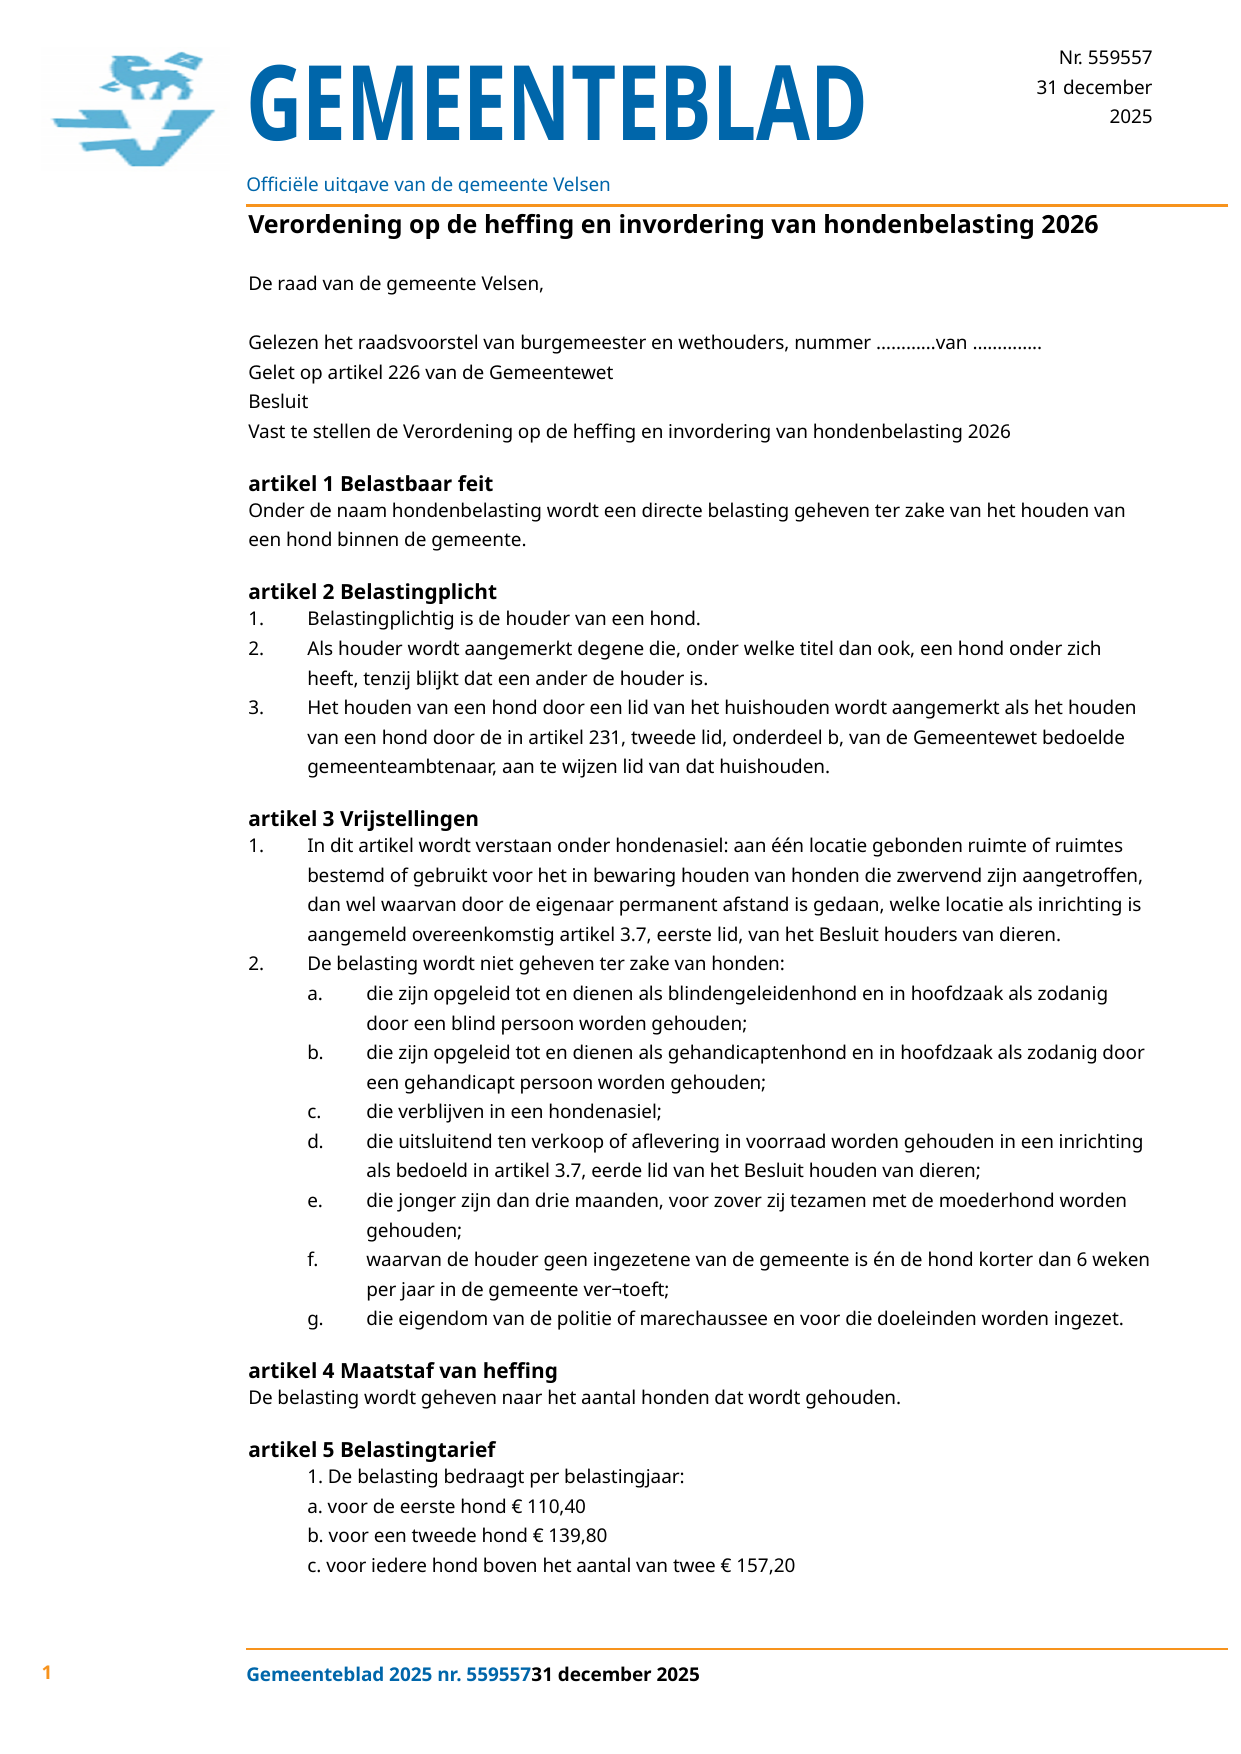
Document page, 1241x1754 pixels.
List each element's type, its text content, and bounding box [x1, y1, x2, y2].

text artikel 5 Belastingtarief [248, 1435, 1152, 1463]
list b. voor een tweede hond € 139,80 [248, 1522, 1152, 1548]
picture [41, 47, 231, 172]
text Onder de naam hondenbelasting wordt een directe belasting geheven ter zake van het houden van een hond binnen de gemeente. [248, 497, 1152, 552]
list die zijn opgeleid tot en dienen als gehandicaptenhond en in hoofdzaak als zodanig door een gehandicapt persoon worden gehouden; [307, 1039, 1152, 1095]
list 1. De belasting bedraagt per belastingjaar: [248, 1463, 1152, 1489]
text Vast te stellen de Verordening op de heffing en invordering van hondenbelasting 2026 [248, 418, 1152, 444]
text artikel 3 Vrijstellingen [248, 804, 1152, 832]
text artikel 4 Maatstaf van heffing [248, 1356, 1152, 1384]
list In dit artikel wordt verstaan onder hondenasiel: aan één locatie gebonden ruimte of ruimtes bestemd of gebruikt voor het in bewaring houden van honden die zwervend zijn aangetroffen, dan wel waarvan door de eigenaar permanent afstand is gedaan, welke locatie als inrichting is aangemeld overeenkomstig artikel 3.7, eerste lid, van het Besluit houders van dieren. [248, 832, 1152, 947]
list a. voor de eerste hond € 110,40 [248, 1493, 1152, 1519]
list Belastingplichtig is de houder van een hond. [248, 606, 1152, 631]
list die verblijven in een hondenasiel; [307, 1098, 1152, 1124]
list De belasting wordt niet geheven ter zake van honden: [248, 951, 1152, 976]
list die jonger zijn dan drie maanden, voor zover zij tezamen met de moederhond worden gehouden; [307, 1187, 1152, 1243]
text artikel 1 Belastbaar feit [248, 469, 1152, 497]
text artikel 2 Belastingplicht [248, 577, 1152, 606]
text De raad van de gemeente Velsen, [248, 270, 1152, 296]
text De belasting wordt geheven naar het aantal honden dat wordt gehouden. [248, 1384, 1152, 1410]
list Het houden van een hond door een lid van het huishouden wordt aangemerkt als het houden van een hond door de in artikel 231, tweede lid, onderdeel b, van de Gemeentewet bedoelde gemeenteambtenaar, aan te wijzen lid van dat huishouden. [248, 694, 1152, 779]
list die eigendom van de politie of marechaussee en voor die doeleinden worden ingezet. [307, 1306, 1152, 1331]
list c. voor iedere hond boven het aantal van twee € 157,20 [248, 1552, 1152, 1578]
text Gelet op artikel 226 van de Gemeentewet [248, 359, 1152, 385]
text Verordening op de heffing en invordering van hondenbelasting 2026 [248, 207, 1152, 241]
text Gelezen het raadsvoorstel van burgemeester en wethouders, nummer …………van ………….. [248, 329, 1152, 355]
list die uitsluitend ten verkoop of aflevering in voorraad worden gehouden in een inrichting als bedoeld in artikel 3.7, eerde lid van het Besluit houden van dieren; [307, 1128, 1152, 1183]
list die zijn opgeleid tot en dienen als blindengeleidenhond en in hoofdzaak als zodanig door een blind persoon worden gehouden; [307, 980, 1152, 1036]
text Besluit [248, 389, 1152, 414]
list Als houder wordt aangemerkt degene die, onder welke titel dan ook, een hond onder zich heeft, tenzij blijkt dat een ander de houder is. [248, 635, 1152, 690]
list waarvan de houder geen ingezetene van de gemeente is én de hond korter dan 6 weken per jaar in de gemeente ver¬toeft; [307, 1246, 1152, 1302]
